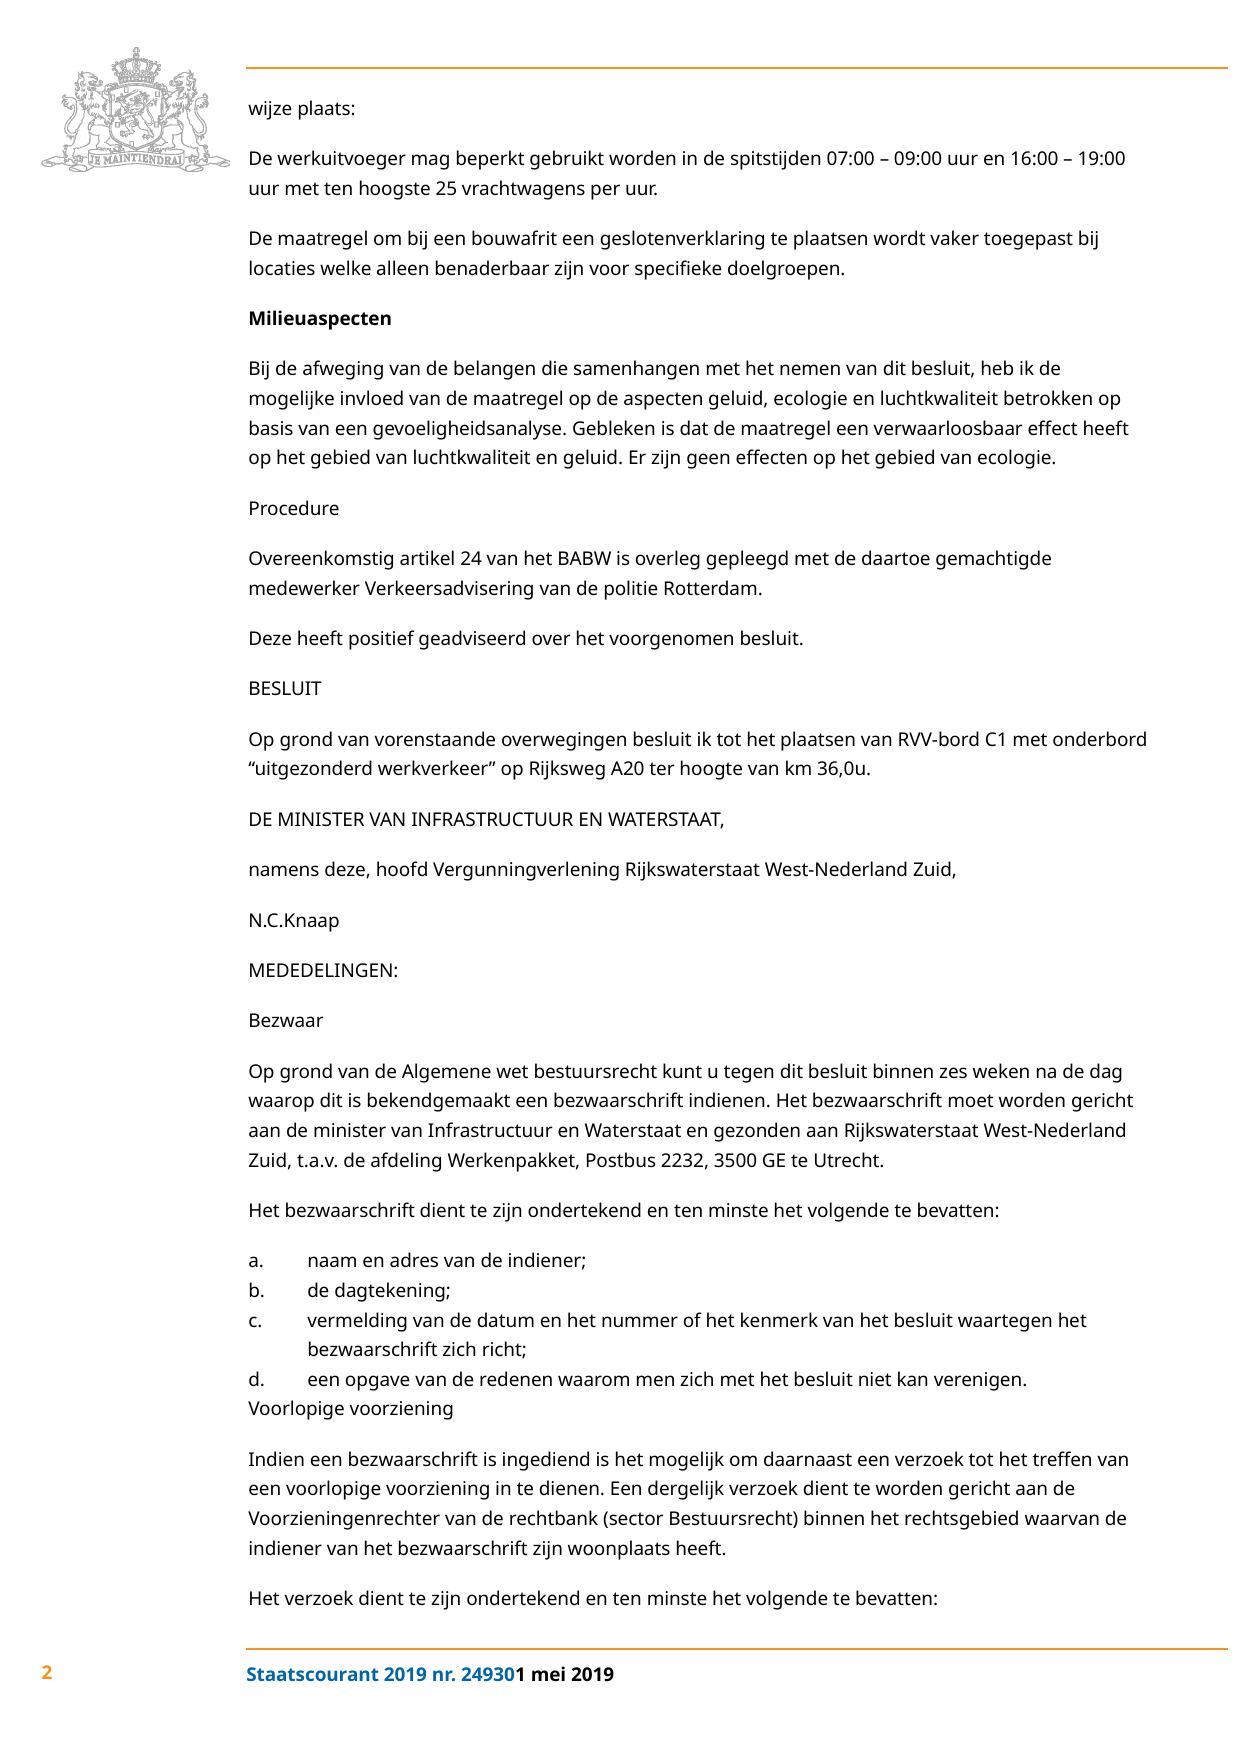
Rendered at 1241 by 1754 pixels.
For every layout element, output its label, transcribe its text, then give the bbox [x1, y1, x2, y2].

list vermelding van de datum en het nummer of het kenmerk van het besluit waartegen het bezwaarschrift zich richt; [248, 1307, 1152, 1362]
text De maatregel om bij een bouwafrit een geslotenverklaring te plaatsen wordt vaker toegepast bij locaties welke alleen benaderbaar zijn voor specifieke doelgroepen. [248, 225, 1152, 281]
text Op grond van de Algemene wet bestuursrecht kunt u tegen dit besluit binnen zes weken na de dag waarop dit is bekendgemaakt een bezwaarschrift indienen. Het bezwaarschrift moet worden gericht aan de minister van Infrastructuur en Waterstaat en gezonden aan Rijkswaterstaat West-Nederland Zuid, t.a.v. de afdeling Werkenpakket, Postbus 2232, 3500 GE te Utrecht. [248, 1058, 1152, 1173]
picture [41, 47, 231, 172]
text Het verzoek dient te zijn ondertekend en ten minste het volgende te bevatten: [248, 1585, 1152, 1611]
text Bezwaar [248, 1008, 1152, 1033]
text Bij de afweging van de belangen die samenhangen met het nemen van dit besluit, heb ik de mogelijke invloed van de maatregel op de aspecten geluid, ecologie en luchtkwaliteit betrokken op basis van een gevoeligheidsanalyse. Gebleken is dat de maatregel een verwaarloosbaar effect heeft op het gebied van luchtkwaliteit en geluid. Er zijn geen effecten op het gebied van ecologie. [248, 356, 1152, 470]
text Deze heeft positief geadviseerd over het voorgenomen besluit. [248, 625, 1152, 651]
text Het bezwaarschrift dient te zijn ondertekend en ten minste het volgende te bevatten: [248, 1197, 1152, 1223]
text namens deze, hoofd Vergunningverlening Rijkswaterstaat West-Nederland Zuid, [248, 856, 1152, 882]
text De werkuitvoeger mag beperkt gebruikt worden in de spitstijden 07:00 – 09:00 uur en 16:00 – 19:00 uur met ten hoogste 25 vrachtwagens per uur. [248, 145, 1152, 201]
text Procedure [248, 495, 1152, 521]
list een opgave van de redenen waarom men zich met het besluit niet kan verenigen. [248, 1366, 1152, 1392]
text Overeenkomstig artikel 24 van het BABW is overleg gepleegd met de daartoe gemachtigde medewerker Verkeersadvisering van de politie Rotterdam. [248, 545, 1152, 601]
list naam en adres van de indiener; [248, 1248, 1152, 1273]
text BESLUIT [248, 676, 1152, 701]
text DE MINISTER VAN INFRASTRUCTUUR EN WATERSTAAT, [248, 806, 1152, 832]
text Indien een bezwaarschrift is ingediend is het mogelijk om daarnaast een verzoek tot het treffen van een voorlopige voorziening in te dienen. Een dergelijk verzoek dient te worden gericht aan de Voorzieningenrechter van de rechtbank (sector Bestuursrecht) binnen het rechtsgebied waarvan de indiener van het bezwaarschrift zijn woonplaats heeft. [248, 1446, 1152, 1561]
text Milieuaspecten [248, 305, 1152, 331]
text Voorlopige voorziening [248, 1396, 1152, 1421]
list de dagtekening; [248, 1277, 1152, 1303]
text N.C.Knaap [248, 907, 1152, 933]
text wijze plaats: [248, 95, 1152, 121]
text Op grond van vorenstaande overwegingen besluit ik tot het plaatsen van RVV-bord C1 met onderbord “uitgezonderd werkverkeer” op Rijksweg A20 ter hoogte van km 36,0u. [248, 726, 1152, 781]
text MEDEDELINGEN: [248, 957, 1152, 983]
